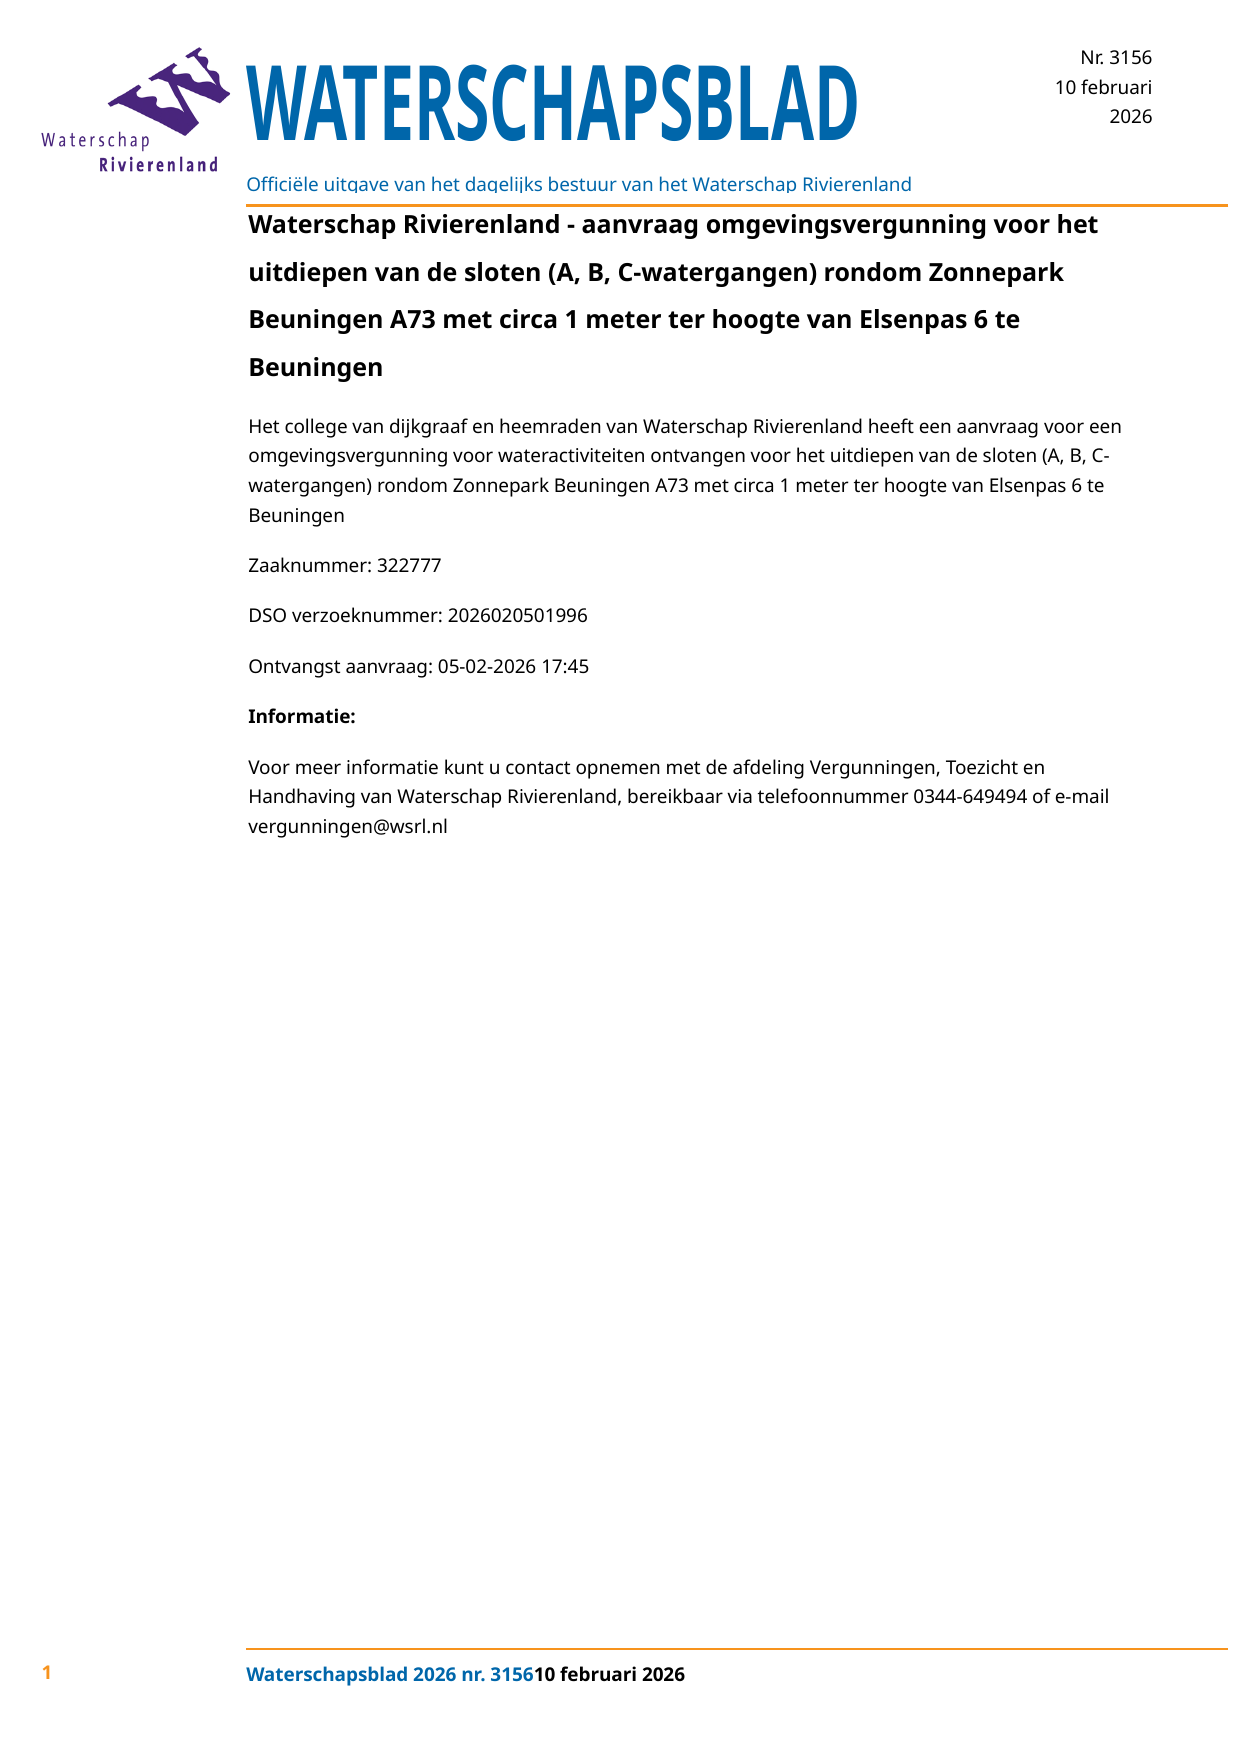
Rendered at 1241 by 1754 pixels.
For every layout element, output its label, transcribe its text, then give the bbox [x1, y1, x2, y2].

text Waterschap Rivierenland - aanvraag omgevingsvergunning voor het uitdiepen van de sloten (A, B, C-watergangen) rondom Zonnepark Beuningen A73 met circa 1 meter ter hoogte van Elsenpas 6 te Beuningen [248, 207, 1152, 384]
text Informatie: [248, 703, 1152, 729]
text Voor meer informatie kunt u contact opnemen met de afdeling Vergunningen, Toezicht en Handhaving van Waterschap Rivierenland, bereikbaar via telefoonnummer 0344-649494 of e-mail vergunningen@wsrl.nl [248, 754, 1152, 839]
text Zaaknummer: 322777 [248, 552, 1152, 578]
text Het college van dijkgraaf en heemraden van Waterschap Rivierenland heeft een aanvraag voor een omgevingsvergunning voor wateractiviteiten ontvangen voor het uitdiepen van de sloten (A, B, C-watergangen) rondom Zonnepark Beuningen A73 met circa 1 meter ter hoogte van Elsenpas 6 te Beuningen [248, 413, 1152, 528]
text DSO verzoeknummer: 2026020501996 [248, 603, 1152, 628]
text Ontvangst aanvraag: 05-02-2026 17:45 [248, 653, 1152, 679]
picture [41, 47, 231, 172]
